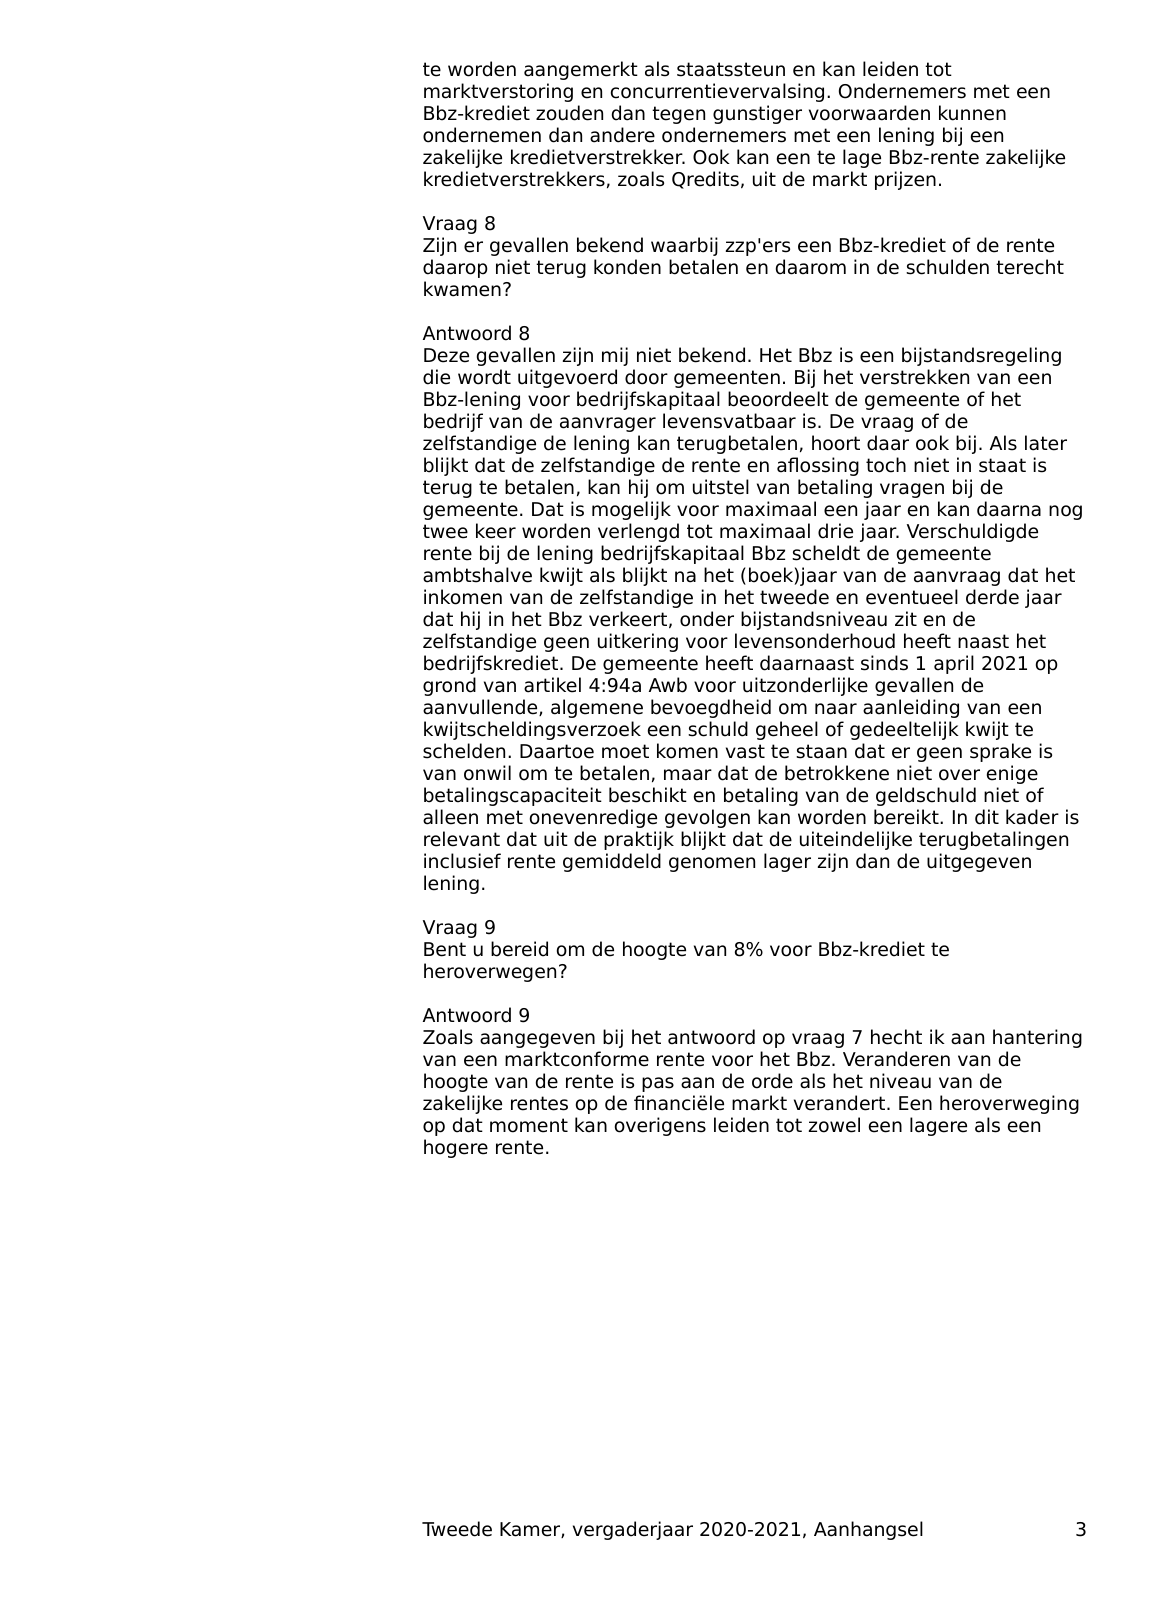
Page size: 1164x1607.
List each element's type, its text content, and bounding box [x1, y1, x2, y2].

text Vraag 8 [422, 213, 1087, 235]
text Bent u bereid om de hoogte van 8% voor Bbz-krediet te heroverwegen? [422, 939, 1087, 983]
text Zijn er gevallen bekend waarbij zzp'ers een Bbz-krediet of de rente daarop niet terug konden betalen en daarom in de schulden terecht kwamen? [422, 235, 1087, 301]
text Antwoord 8 [422, 323, 1087, 345]
text Vraag 9 [422, 917, 1087, 939]
text te worden aangemerkt als staatssteun en kan leiden tot marktverstoring en concurrentievervalsing. Ondernemers met een Bbz-krediet zouden dan tegen gunstiger voorwaarden kunnen ondernemen dan andere ondernemers met een lening bij een zakelijke kredietverstrekker. Ook kan een te lage Bbz-rente zakelijke kredietverstrekkers, zoals Qredits, uit de markt prijzen. [422, 59, 1087, 191]
text Antwoord 9 [422, 1005, 1087, 1027]
text Deze gevallen zijn mij niet bekend. Het Bbz is een bijstandsregeling die wordt uitgevoerd door gemeenten. Bij het verstrekken van een Bbz-lening voor bedrijfskapitaal beoordeelt de gemeente of het bedrijf van de aanvrager levensvatbaar is. De vraag of de zelfstandige de lening kan terugbetalen, hoort daar ook bij. Als later blijkt dat de zelfstandige de rente en aflossing toch niet in staat is terug te betalen, kan hij om uitstel van betaling vragen bij de gemeente. Dat is mogelijk voor maximaal een jaar en kan daarna nog twee keer worden verlengd tot maximaal drie jaar. Verschuldigde rente bij de lening bedrijfskapitaal Bbz scheldt de gemeente ambtshalve kwijt als blijkt na het (boek)jaar van de aanvraag dat het inkomen van de zelfstandige in het tweede en eventueel derde jaar dat hij in het Bbz verkeert, onder bijstandsniveau zit en de zelfstandige geen uitkering voor levensonderhoud heeft naast het bedrijfskrediet. De gemeente heeft daarnaast sinds 1 april 2021 op grond van artikel 4:94a Awb voor uitzonderlijke gevallen de aanvullende, algemene bevoegdheid om naar aanleiding van een kwijtscheldingsverzoek een schuld geheel of gedeeltelijk kwijt te schelden. Daartoe moet komen vast te staan dat er geen sprake is van onwil om te betalen, maar dat de betrokkene niet over enige betalingscapaciteit beschikt en betaling van de geldschuld niet of alleen met onevenredige gevolgen kan worden bereikt. In dit kader is relevant dat uit de praktijk blijkt dat de uiteindelijke terugbetalingen inclusief rente gemiddeld genomen lager zijn dan de uitgegeven lening. [422, 345, 1087, 895]
text Zoals aangegeven bij het antwoord op vraag 7 hecht ik aan hantering van een marktconforme rente voor het Bbz. Veranderen van de hoogte van de rente is pas aan de orde als het niveau van de zakelijke rentes op de financiële markt verandert. Een heroverweging op dat moment kan overigens leiden tot zowel een lagere als een hogere rente. [422, 1027, 1087, 1159]
